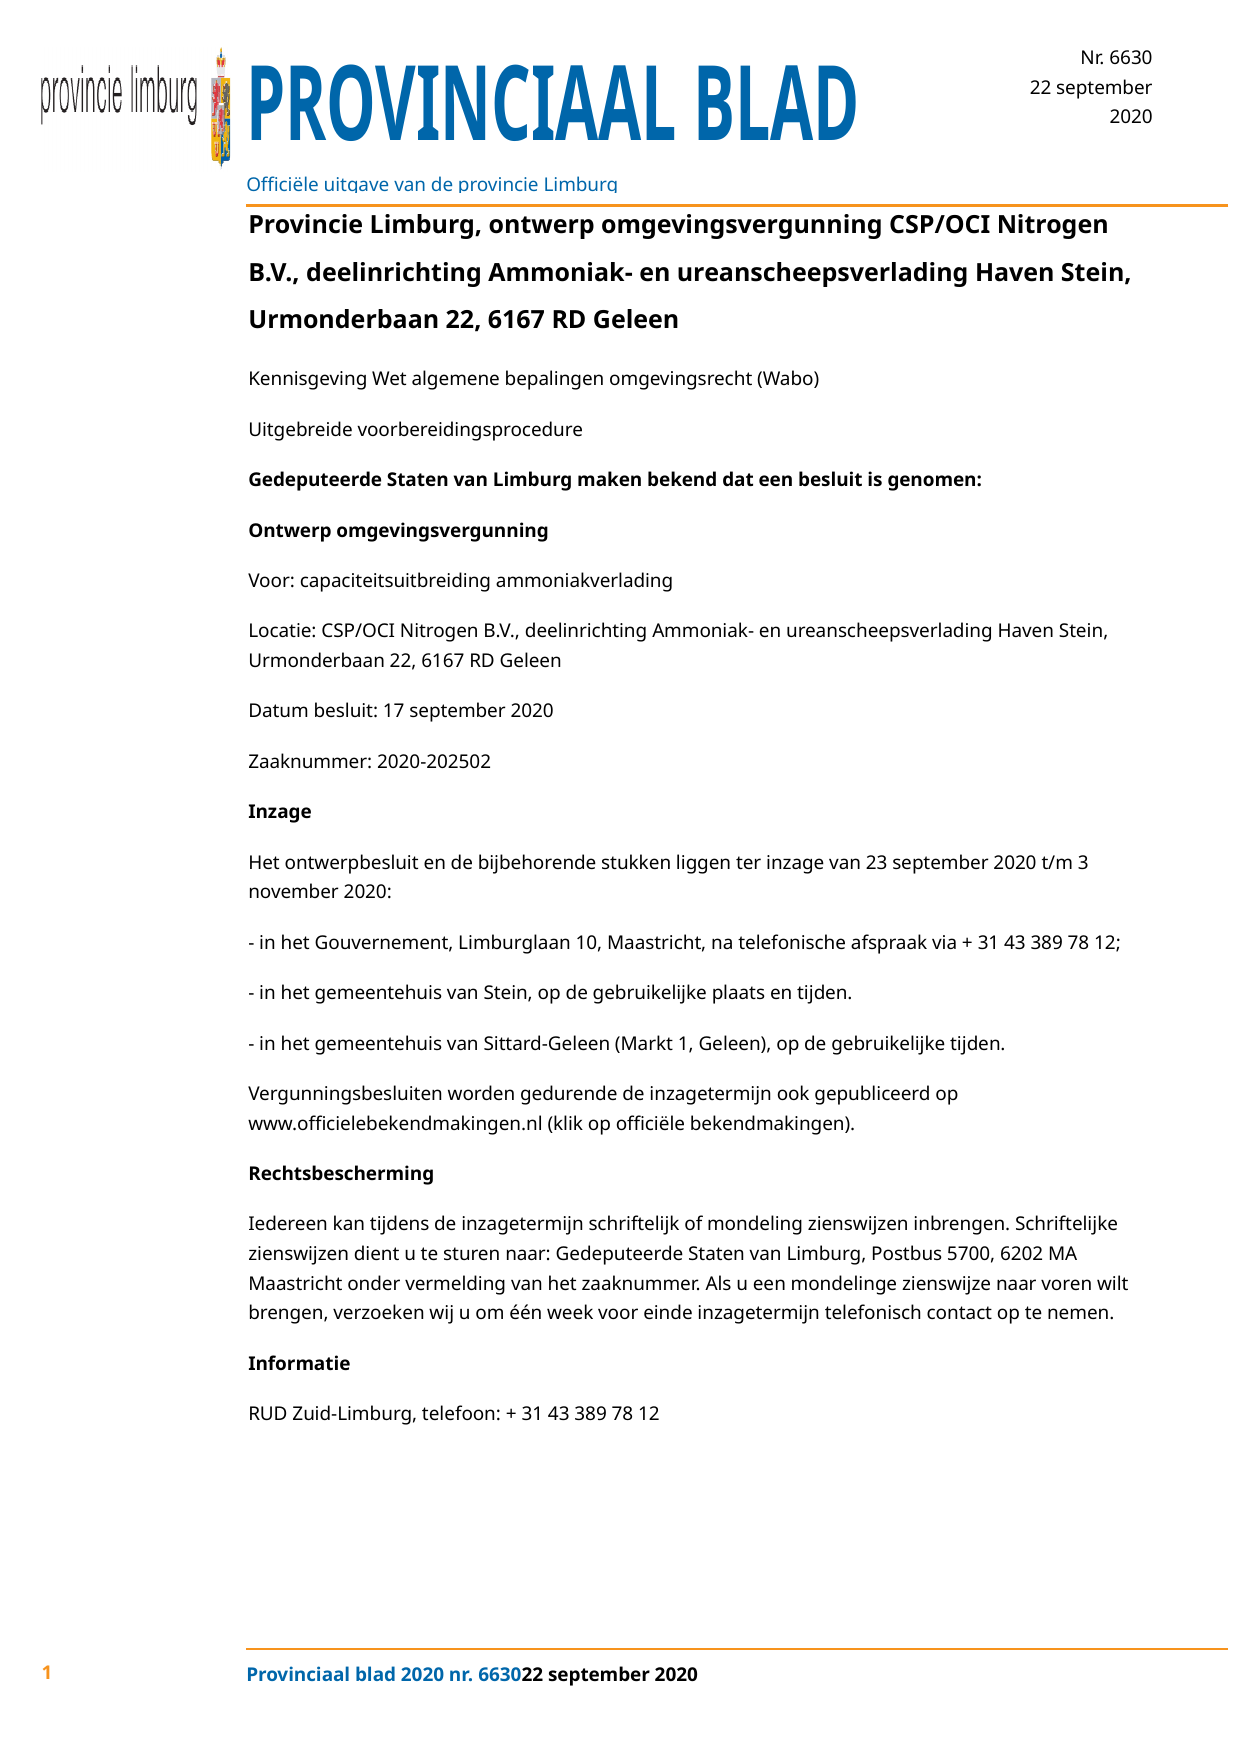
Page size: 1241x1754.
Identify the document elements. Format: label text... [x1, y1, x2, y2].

text Het ontwerpbesluit en de bijbehorende stukken liggen ter inzage van 23 september 2020 t/m 3 november 2020: [248, 849, 1152, 904]
text Iedereen kan tijdens de inzagetermijn schriftelijk of mondeling zienswijzen inbrengen. Schriftelijke zienswijzen dient u te sturen naar: Gedeputeerde Staten van Limburg, Postbus 5700, 6202 MA Maastricht onder vermelding van het zaaknummer. Als u een mondelinge zienswijze naar voren wilt brengen, verzoeken wij u om één week voor einde inzagetermijn telefonisch contact op te nemen. [248, 1211, 1152, 1325]
text Informatie [248, 1350, 1152, 1375]
text - in het Gouvernement, Limburglaan 10, Maastricht, na telefonische afspraak via + 31 43 389 78 12; [248, 929, 1152, 954]
text Provincie Limburg, ontwerp omgevingsvergunning CSP/OCI Nitrogen B.V., deelinrichting Ammoniak- en ureanscheepsverlading Haven Stein, Urmonderbaan 22, 6167 RD Geleen [248, 207, 1152, 336]
text Rechtsbescherming [248, 1160, 1152, 1186]
text Ontwerp omgevingsvergunning [248, 517, 1152, 542]
text Voor: capaciteitsuitbreiding ammoniakverlading [248, 567, 1152, 593]
text Locatie: CSP/OCI Nitrogen B.V., deelinrichting Ammoniak- en ureanscheepsverlading Haven Stein, Urmonderbaan 22, 6167 RD Geleen [248, 618, 1152, 673]
picture [41, 47, 231, 172]
text Kennisgeving Wet algemene bepalingen omgevingsrecht (Wabo) [248, 366, 1152, 391]
text Gedeputeerde Staten van Limburg maken bekend dat een besluit is genomen: [248, 466, 1152, 492]
text - in het gemeentehuis van Sittard-Geleen (Markt 1, Geleen), op de gebruikelijke tijden. [248, 1030, 1152, 1055]
text Uitgebreide voorbereidingsprocedure [248, 416, 1152, 442]
text Inzage [248, 798, 1152, 824]
text - in het gemeentehuis van Stein, op de gebruikelijke plaats en tijden. [248, 979, 1152, 1005]
text RUD Zuid-Limburg, telefoon: + 31 43 389 78 12 [248, 1400, 1152, 1426]
text Datum besluit: 17 september 2020 [248, 698, 1152, 723]
text Zaaknummer: 2020-202502 [248, 748, 1152, 774]
text Vergunningsbesluiten worden gedurende de inzagetermijn ook gepubliceerd op www.officielebekendmakingen.nl (klik op officiële bekendmakingen). [248, 1080, 1152, 1135]
